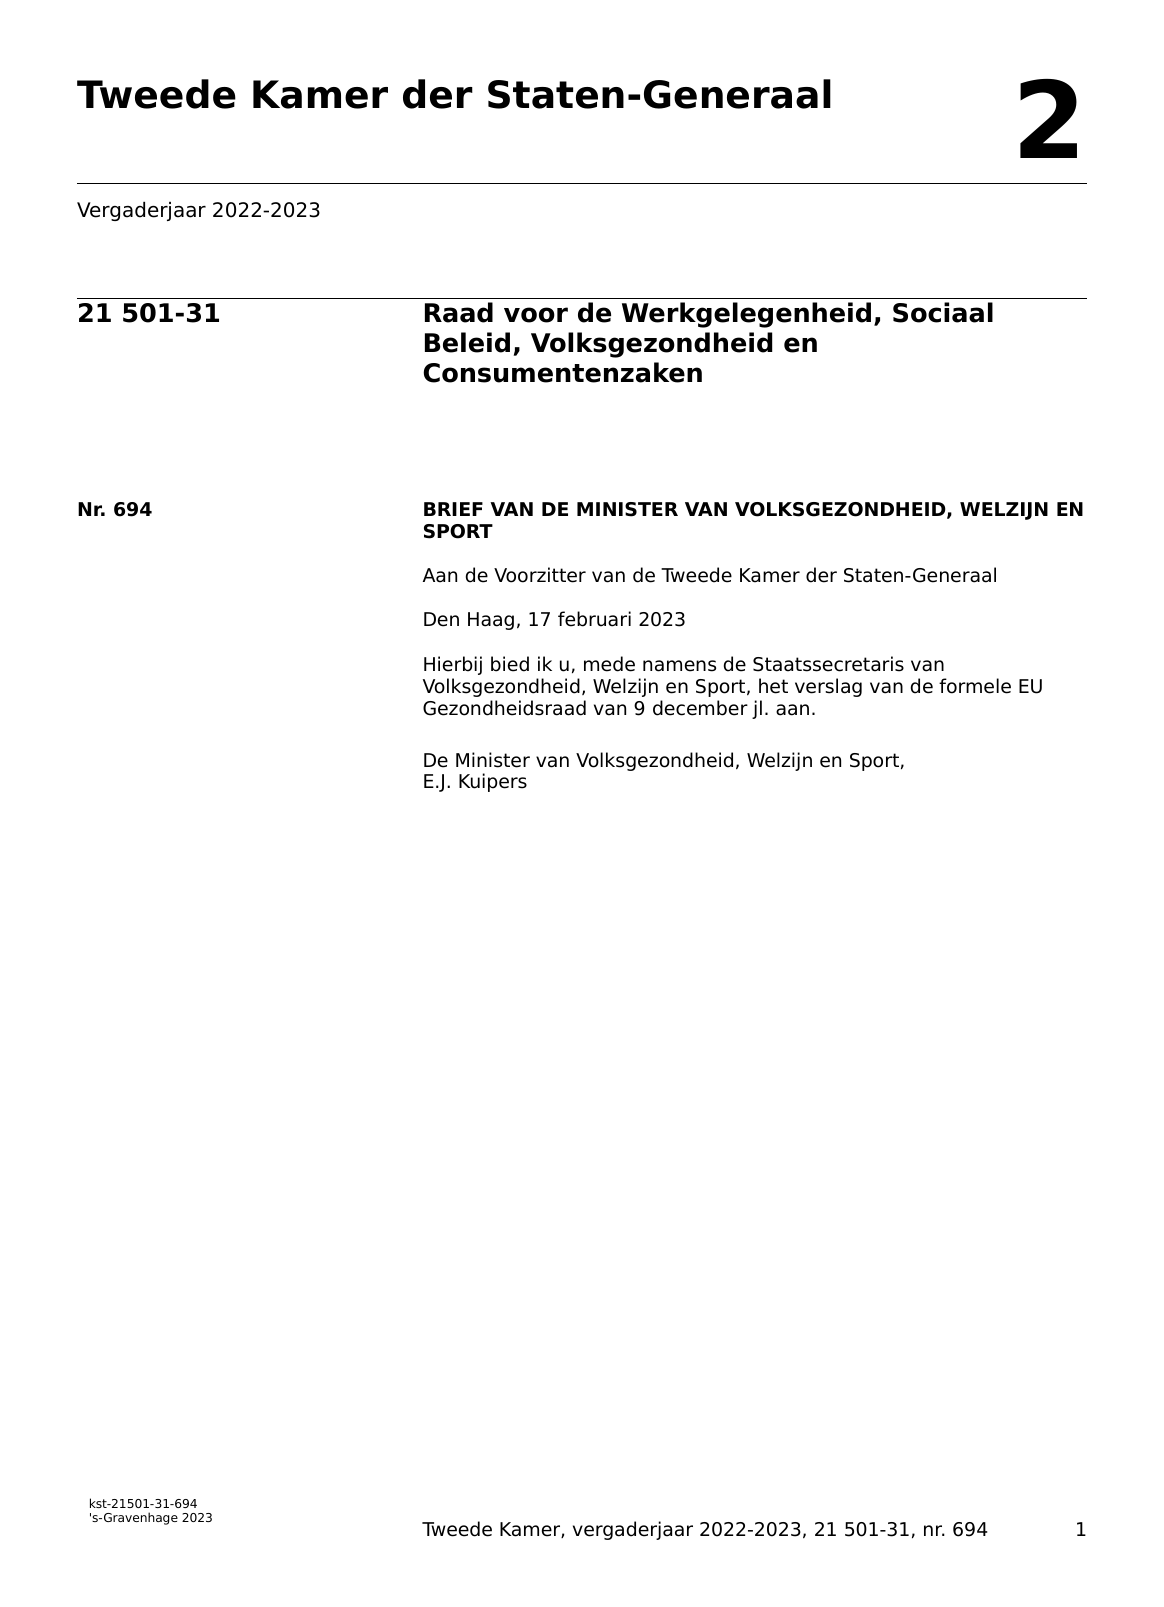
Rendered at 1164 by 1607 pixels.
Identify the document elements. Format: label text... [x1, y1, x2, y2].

text De Minister van Volksgezondheid, Welzijn en Sport, E.J. Kuipers [422, 749, 1087, 793]
text 's-Gravenhage 2023 [88, 1511, 323, 1525]
text Den Haag, 17 februari 2023 [422, 609, 1087, 631]
table_header 2 [886, 59, 1087, 183]
text kst-21501-31-694 [88, 1497, 323, 1511]
text Hierbij bied ik u, mede namens de Staatssecretaris van Volksgezondheid, Welzijn en Sport, het verslag van de formele EU Gezondheidsraad van 9 december jl. aan. [422, 653, 1087, 719]
table_header Tweede Kamer der Staten-Generaal [77, 59, 886, 183]
table_cell Vergaderjaar 2022-2023 [77, 184, 1087, 298]
text Aan de Voorzitter van de Tweede Kamer der Staten-Generaal [422, 565, 1087, 587]
subtitle 21 501-31 Raad voor de Werkgelegenheid, Sociaal Beleid, Volksgezondheid en Consumentenzaken [77, 299, 1087, 388]
subtitle Nr. 694 BRIEF VAN DE MINISTER VAN VOLKSGEZONDHEID, WELZIJN EN SPORT [77, 499, 1087, 543]
